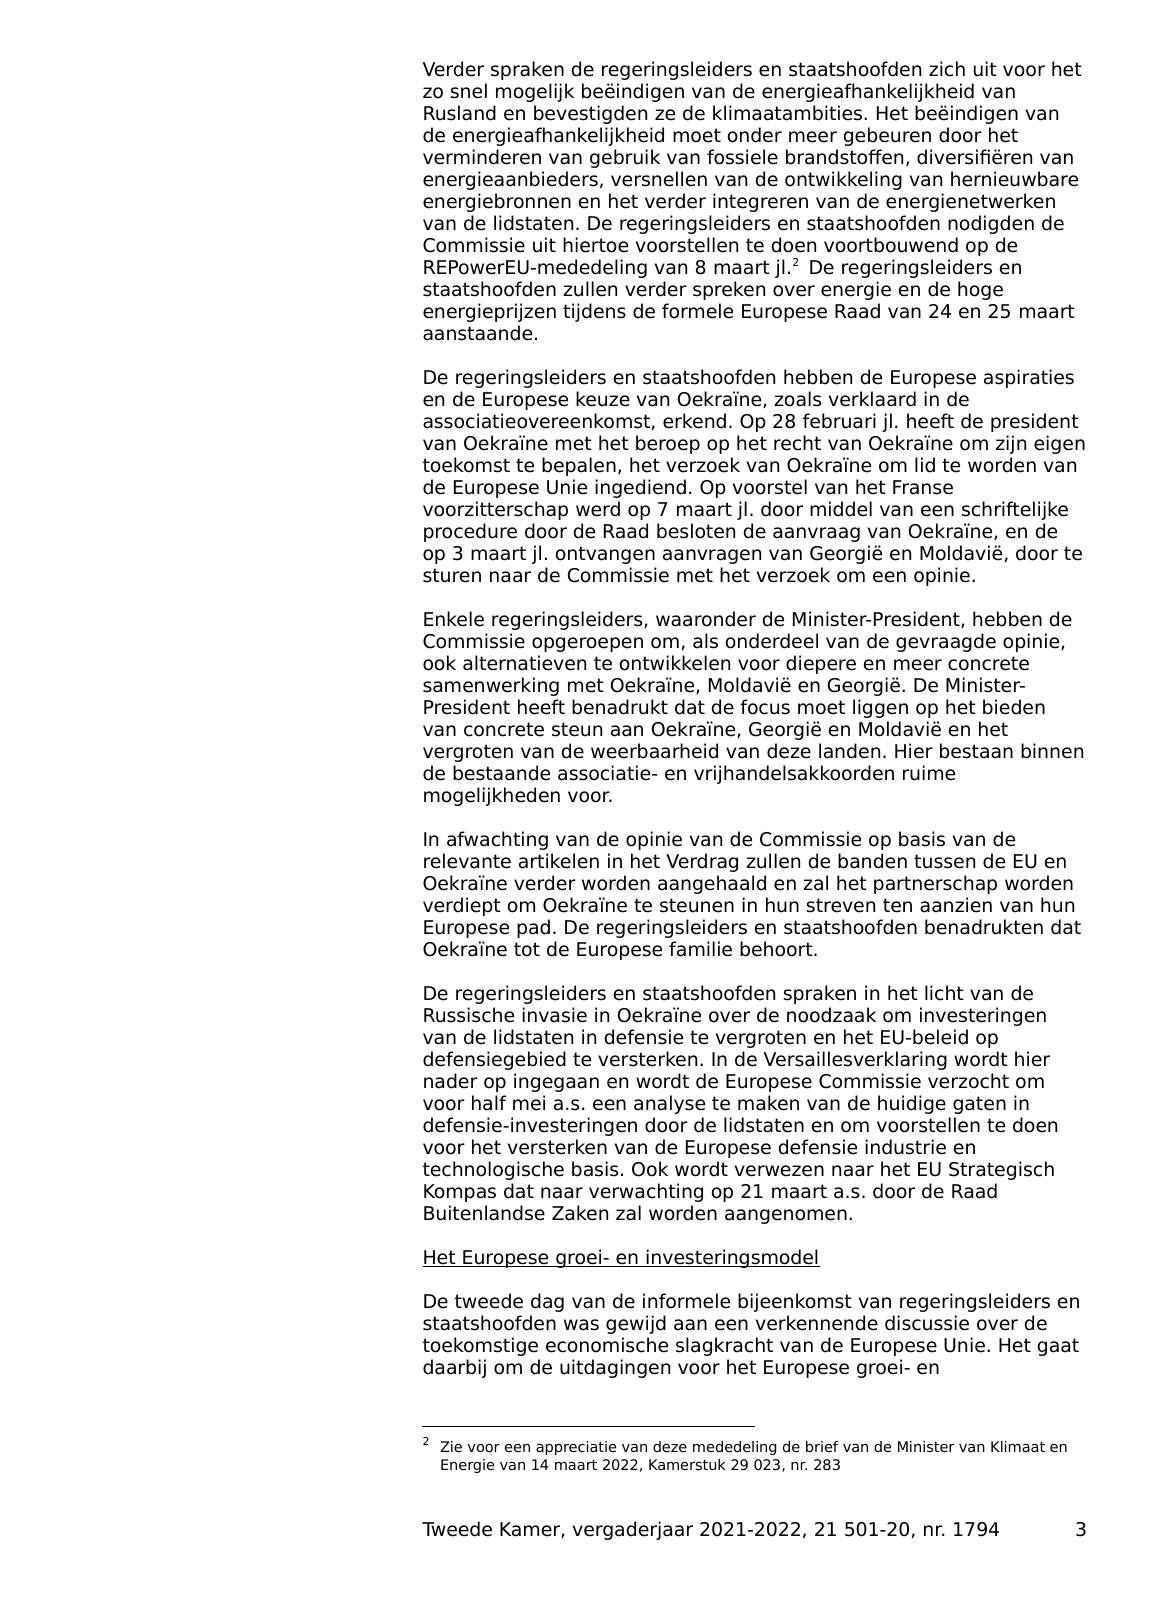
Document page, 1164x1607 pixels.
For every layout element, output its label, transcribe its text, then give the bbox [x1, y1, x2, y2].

subtitle Het Europese groei- en investeringsmodel [422, 1247, 1087, 1269]
text Verder spraken de regeringsleiders en staatshoofden zich uit voor het zo snel mogelijk beëindigen van de energieafhankelijkheid van Rusland en bevestigden ze de klimaatambities. Het beëindigen van de energieafhankelijkheid moet onder meer gebeuren door het verminderen van gebruik van fossiele brandstoffen, diversifiëren van energieaanbieders, versnellen van de ontwikkeling van hernieuwbare energiebronnen en het verder integreren van de energienetwerken van de lidstaten. De regeringsleiders en staatshoofden nodigden de Commissie uit hiertoe voorstellen te doen voortbouwend op de REPowerEU-mededeling van 8 maart jl. De regeringsleiders en staatshoofden zullen verder spreken over energie en de hoge energieprijzen tijdens de formele Europese Raad van 24 en 25 maart aanstaande. [422, 59, 1087, 345]
text Zie voor een appreciatie van deze mededeling de brief van de Minister van Klimaat en Energie van 14 maart 2022, Kamerstuk 29 023, nr. 283 [422, 1435, 1087, 1474]
text De regeringsleiders en staatshoofden spraken in het licht van de Russische invasie in Oekraïne over de noodzaak om investeringen van de lidstaten in defensie te vergroten en het EU-beleid op defensiegebied te versterken. In de Versaillesverklaring wordt hier nader op ingegaan en wordt de Europese Commissie verzocht om voor half mei a.s. een analyse te maken van de huidige gaten in defensie-investeringen door de lidstaten en om voorstellen te doen voor het versterken van de Europese defensie industrie en technologische basis. Ook wordt verwezen naar het EU Strategisch Kompas dat naar verwachting op 21 maart a.s. door de Raad Buitenlandse Zaken zal worden aangenomen. [422, 983, 1087, 1225]
text De tweede dag van de informele bijeenkomst van regeringsleiders en staatshoofden was gewijd aan een verkennende discussie over de toekomstige economische slagkracht van de Europese Unie. Het gaat daarbij om de uitdagingen voor het Europese groei- en [422, 1291, 1087, 1379]
text In afwachting van de opinie van de Commissie op basis van de relevante artikelen in het Verdrag zullen de banden tussen de EU en Oekraïne verder worden aangehaald en zal het partnerschap worden verdiept om Oekraïne te steunen in hun streven ten aanzien van hun Europese pad. De regeringsleiders en staatshoofden benadrukten dat Oekraïne tot de Europese familie behoort. [422, 829, 1087, 961]
text Enkele regeringsleiders, waaronder de Minister-President, hebben de Commissie opgeroepen om, als onderdeel van de gevraagde opinie, ook alternatieven te ontwikkelen voor diepere en meer concrete samenwerking met Oekraïne, Moldavië en Georgië. De Minister-President heeft benadrukt dat de focus moet liggen op het bieden van concrete steun aan Oekraïne, Georgië en Moldavië en het vergroten van de weerbaarheid van deze landen. Hier bestaan binnen de bestaande associatie- en vrijhandelsakkoorden ruime mogelijkheden voor. [422, 609, 1087, 807]
text De regeringsleiders en staatshoofden hebben de Europese aspiraties en de Europese keuze van Oekraïne, zoals verklaard in de associatieovereenkomst, erkend. Op 28 februari jl. heeft de president van Oekraïne met het beroep op het recht van Oekraïne om zijn eigen toekomst te bepalen, het verzoek van Oekraïne om lid te worden van de Europese Unie ingediend. Op voorstel van het Franse voorzitterschap werd op 7 maart jl. door middel van een schriftelijke procedure door de Raad besloten de aanvraag van Oekraïne, en de op 3 maart jl. ontvangen aanvragen van Georgië en Moldavië, door te sturen naar de Commissie met het verzoek om een opinie. [422, 367, 1087, 587]
